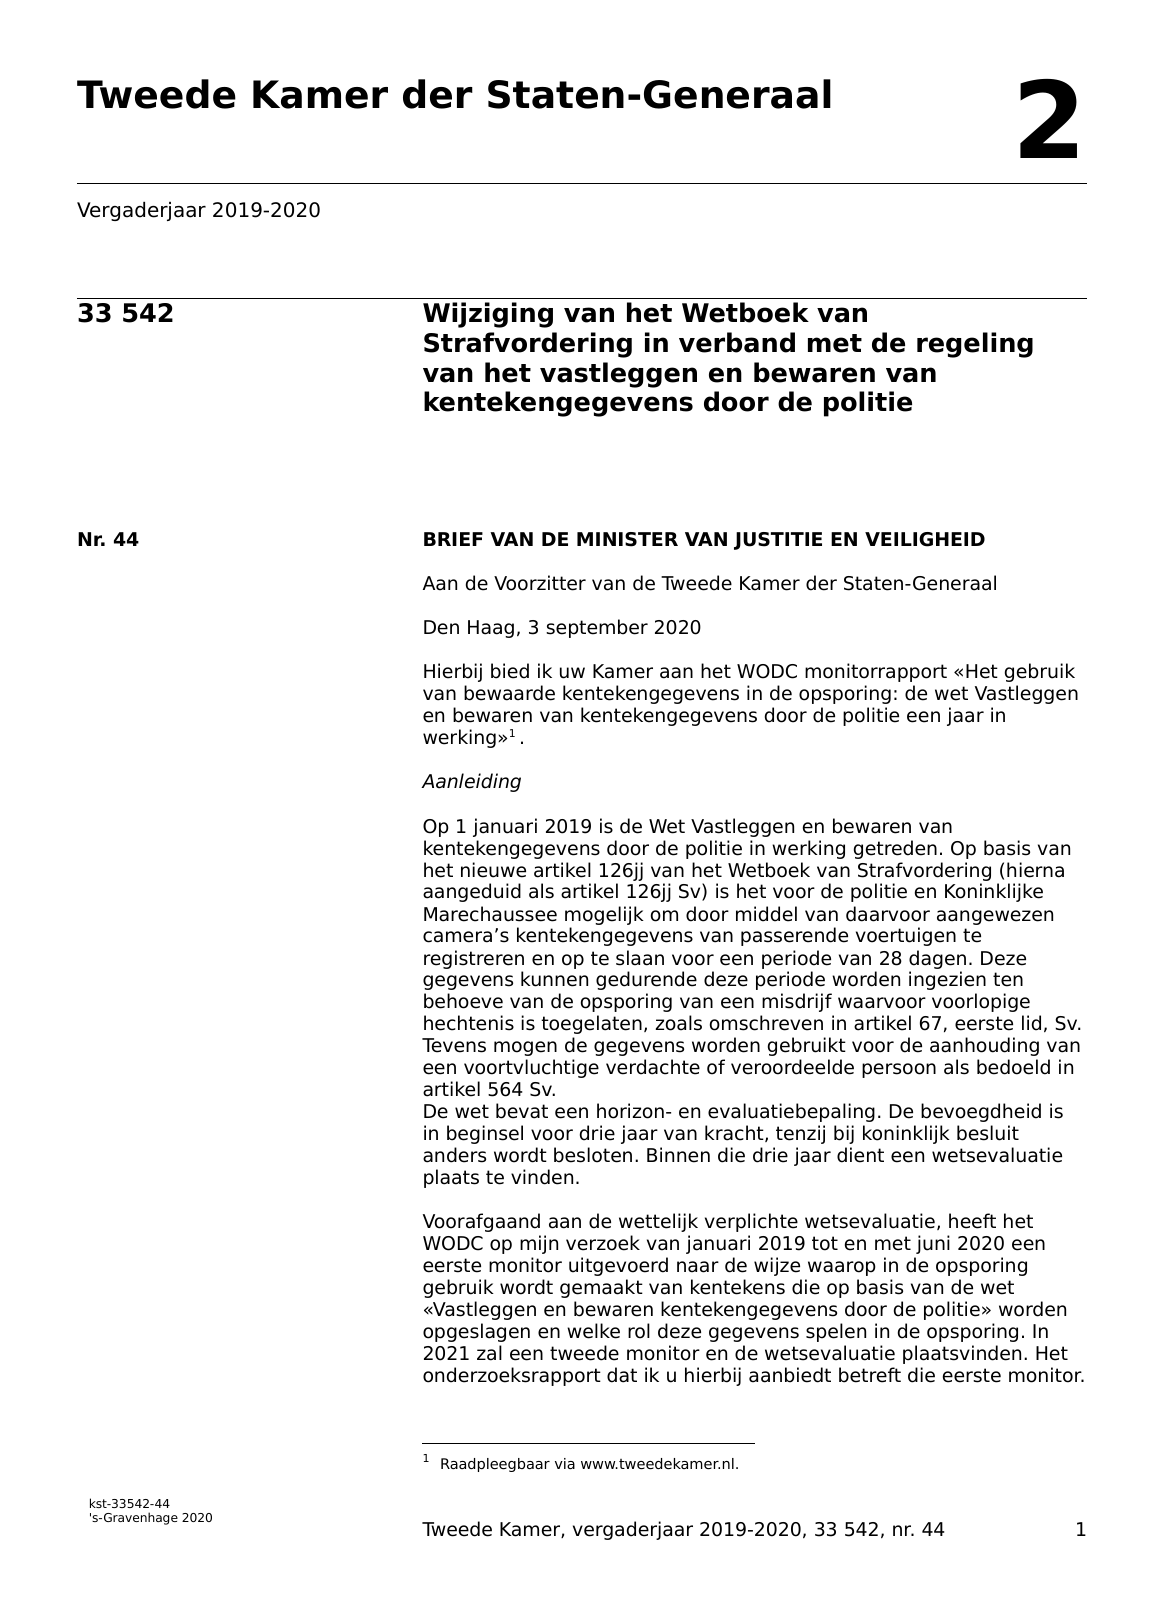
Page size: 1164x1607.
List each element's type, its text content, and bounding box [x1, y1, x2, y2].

table_header Tweede Kamer der Staten-Generaal [77, 59, 886, 183]
subtitle Nr. 44 BRIEF VAN DE MINISTER VAN JUSTITIE EN VEILIGHEID [77, 529, 1087, 551]
text Voorafgaand aan de wettelijk verplichte wetsevaluatie, heeft het WODC op mijn verzoek van januari 2019 tot en met juni 2020 een eerste monitor uitgevoerd naar de wijze waarop in de opsporing gebruik wordt gemaakt van kentekens die op basis van de wet «Vastleggen en bewaren kentekengegevens door de politie» worden opgeslagen en welke rol deze gegevens spelen in de opsporing. In 2021 zal een tweede monitor en de wetsevaluatie plaatsvinden. Het onderzoeksrapport dat ik u hierbij aanbiedt betreft die eerste monitor. [422, 1211, 1087, 1387]
table_cell Vergaderjaar 2019-2020 [77, 184, 1087, 298]
subtitle 33 542 Wijziging van het Wetboek van Strafvordering in verband met de regeling van het vastleggen en bewaren van kentekengegevens door de politie [77, 299, 1087, 418]
text kst-33542-44 [88, 1497, 323, 1511]
text Den Haag, 3 september 2020 [422, 617, 1087, 639]
text Op 1 januari 2019 is de Wet Vastleggen en bewaren van kentekengegevens door de politie in werking getreden. Op basis van het nieuwe artikel 126jj van het Wetboek van Strafvordering (hierna aangeduid als artikel 126jj Sv) is het voor de politie en Koninklijke Marechaussee mogelijk om door middel van daarvoor aangewezen camera’s kentekengegevens van passerende voertuigen te registreren en op te slaan voor een periode van 28 dagen. Deze gegevens kunnen gedurende deze periode worden ingezien ten behoeve van de opsporing van een misdrijf waarvoor voorlopige hechtenis is toegelaten, zoals omschreven in artikel 67, eerste lid, Sv. Tevens mogen de gegevens worden gebruikt voor de aanhouding van een voortvluchtige verdachte of veroordeelde persoon als bedoeld in artikel 564 Sv. [422, 816, 1087, 1101]
table_header 2 [886, 59, 1087, 183]
text 's-Gravenhage 2020 [88, 1511, 323, 1525]
text Aan de Voorzitter van de Tweede Kamer der Staten-Generaal [422, 573, 1087, 595]
text Hierbij bied ik uw Kamer aan het WODC monitorrapport «Het gebruik van bewaarde kentekengegevens in de opsporing: de wet Vastleggen en bewaren van kentekengegevens door de politie een jaar in werking». [422, 661, 1087, 749]
text Raadpleegbaar via www.tweedekamer.nl. [422, 1452, 1087, 1474]
text De wet bevat een horizon- en evaluatiebepaling. De bevoegdheid is in beginsel voor drie jaar van kracht, tenzij bij koninklijk besluit anders wordt besloten. Binnen die drie jaar dient een wetsevaluatie plaats te vinden. [422, 1101, 1087, 1189]
subtitle Aanleiding [422, 771, 1087, 793]
